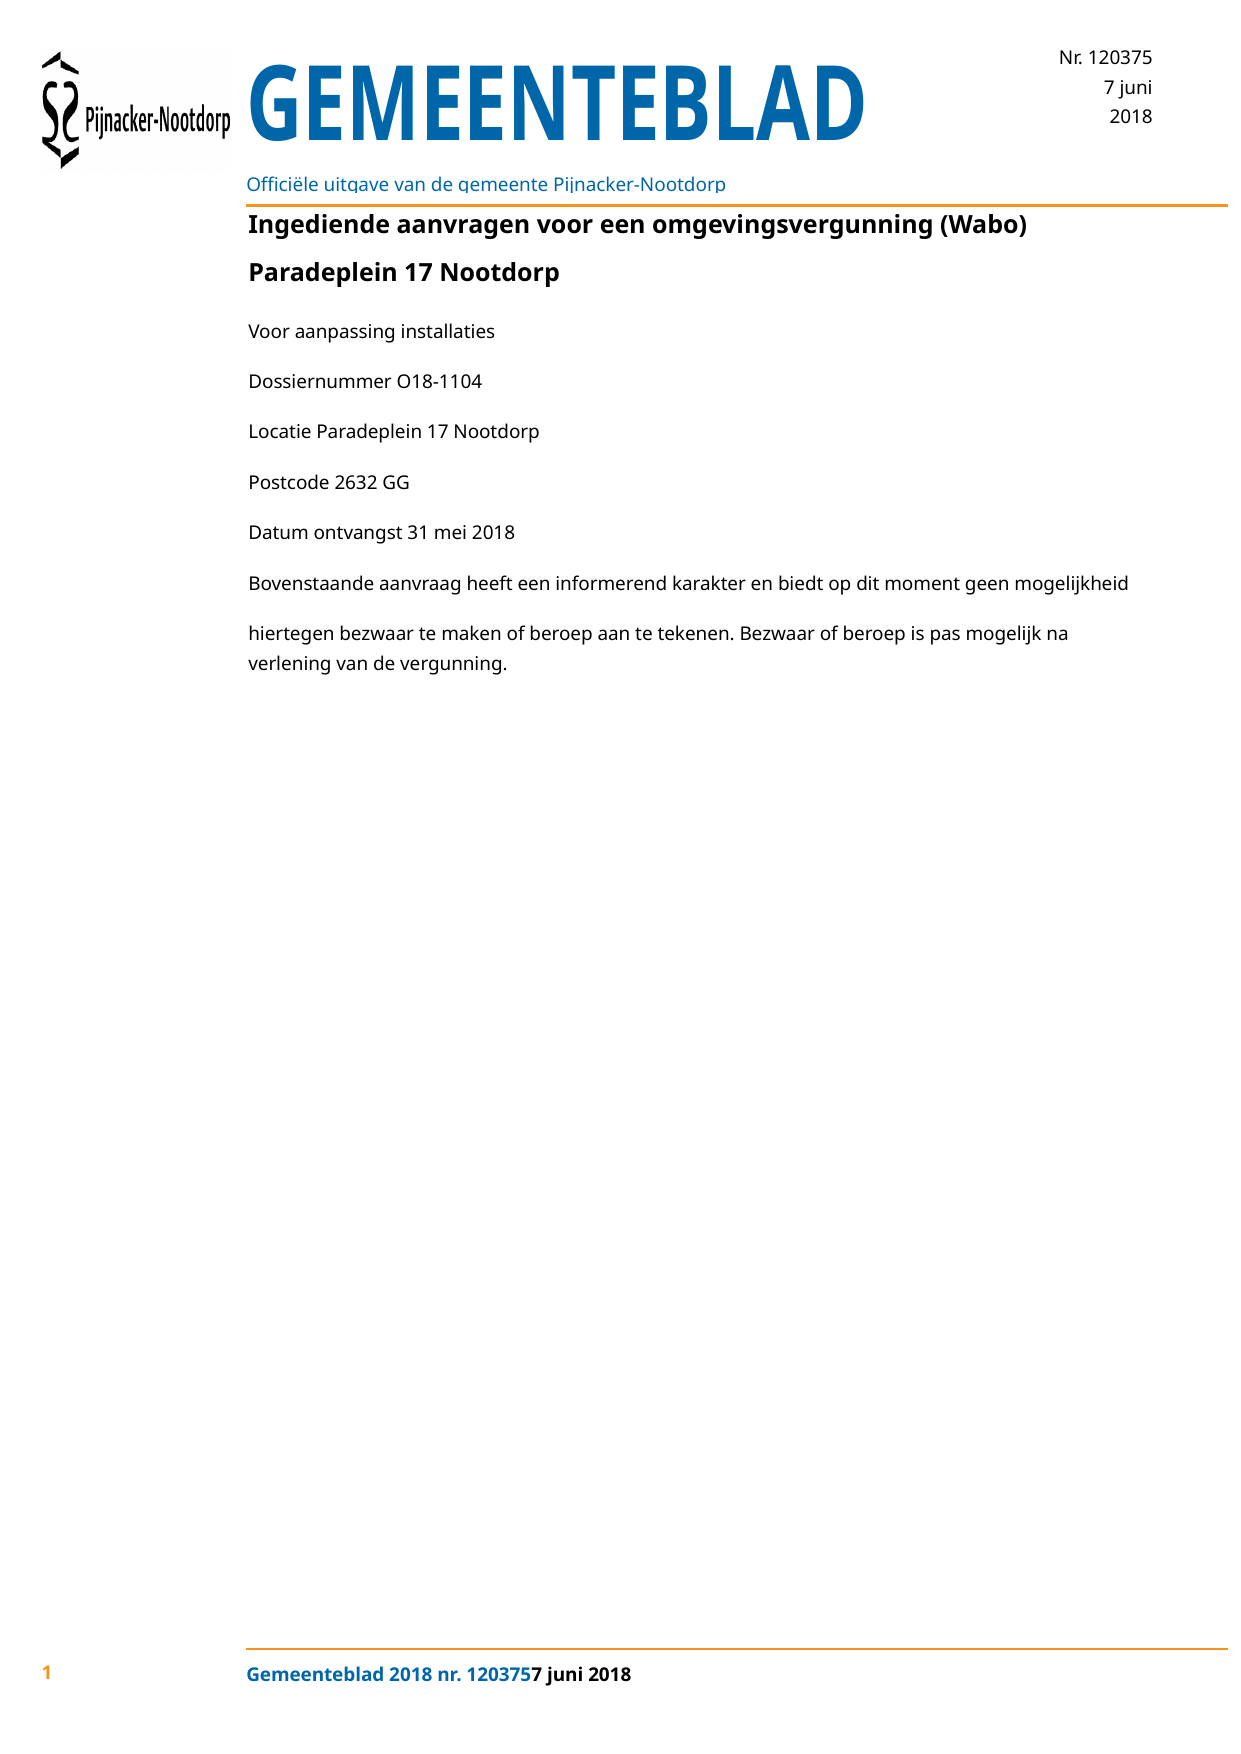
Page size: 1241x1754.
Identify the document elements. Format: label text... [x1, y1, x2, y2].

text Ingediende aanvragen voor een omgevingsvergunning (Wabo) Paradeplein 17 Nootdorp [248, 207, 1152, 288]
text Bovenstaande aanvraag heeft een informerend karakter en biedt op dit moment geen mogelijkheid [248, 570, 1152, 596]
picture [41, 47, 231, 172]
text Postcode 2632 GG [248, 469, 1152, 495]
text Dossiernummer O18-1104 [248, 368, 1152, 394]
text hiertegen bezwaar te maken of beroep aan te tekenen. Bezwaar of beroep is pas mogelijk na verlening van de vergunning. [248, 620, 1152, 676]
text Datum ontvangst 31 mei 2018 [248, 519, 1152, 545]
text Locatie Paradeplein 17 Nootdorp [248, 419, 1152, 444]
text Voor aanpassing installaties [248, 318, 1152, 344]
